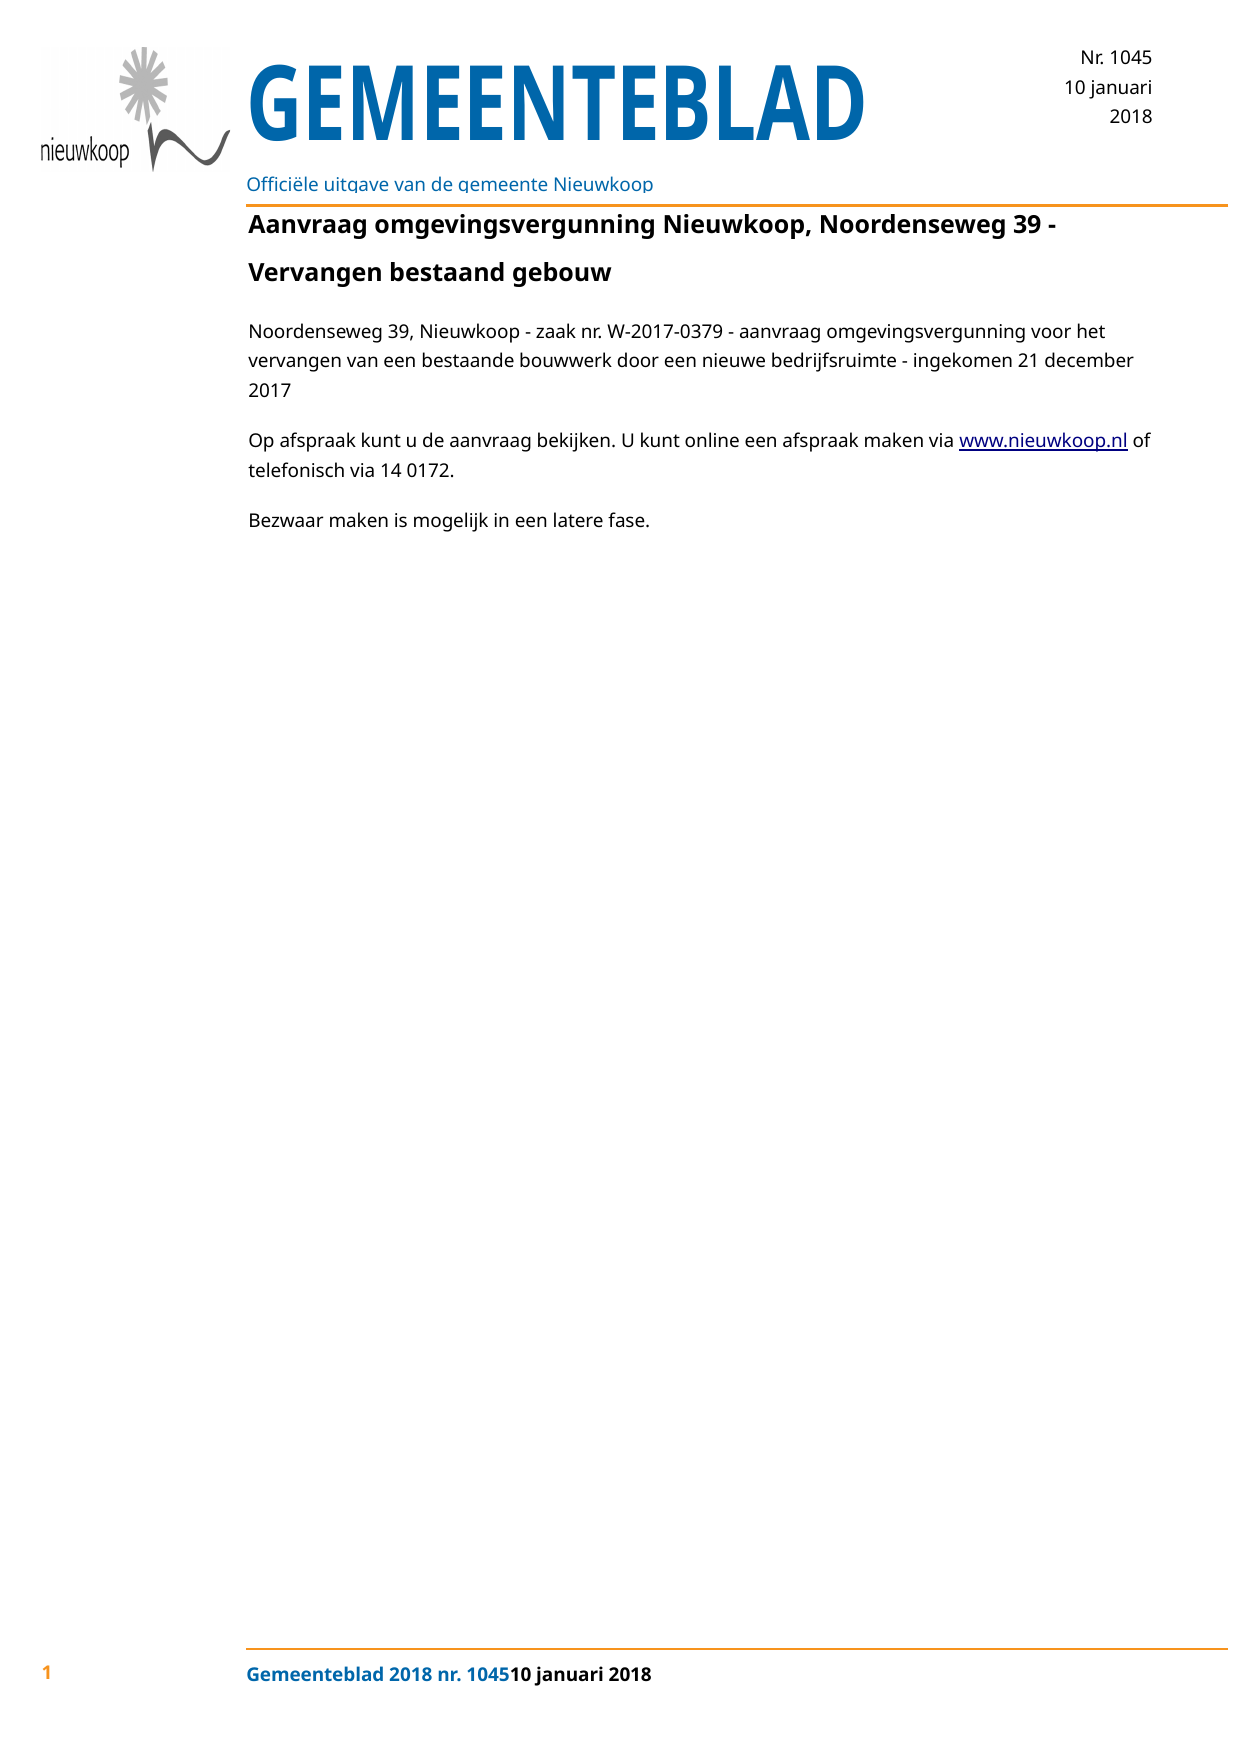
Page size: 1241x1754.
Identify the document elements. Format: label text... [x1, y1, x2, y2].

text Noordenseweg 39, Nieuwkoop - zaak nr. W-2017-0379 - aanvraag omgevingsvergunning voor het vervangen van een bestaande bouwwerk door een nieuwe bedrijfsruimte - ingekomen 21 december 2017 [248, 318, 1152, 403]
text Op afspraak kunt u de aanvraag bekijken. U kunt online een afspraak maken via www.nieuwkoop.nl of telefonisch via 14 0172. [248, 427, 1152, 483]
text Bezwaar maken is mogelijk in een latere fase. [248, 507, 1152, 533]
picture [41, 47, 231, 172]
text Aanvraag omgevingsvergunning Nieuwkoop, Noordenseweg 39 - Vervangen bestaand gebouw [248, 207, 1152, 288]
